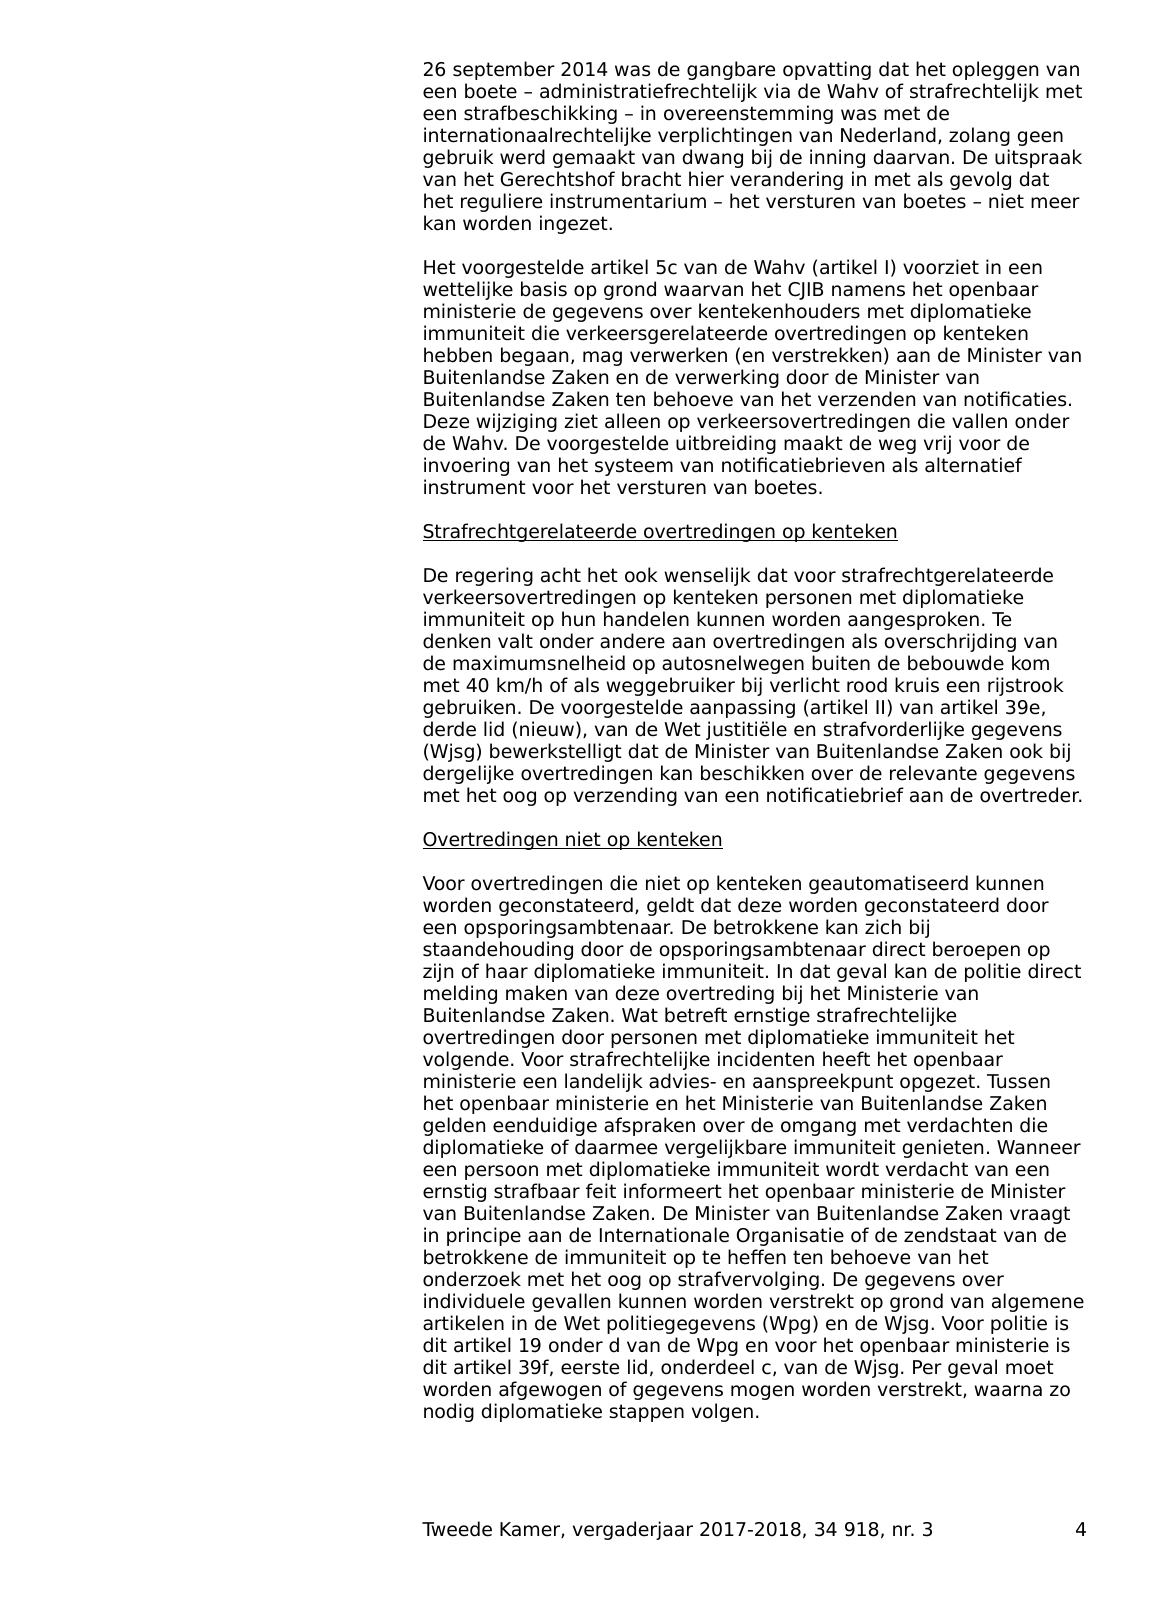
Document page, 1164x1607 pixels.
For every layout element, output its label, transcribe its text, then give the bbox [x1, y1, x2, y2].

subtitle Strafrechtgerelateerde overtredingen op kenteken [422, 521, 1087, 543]
subtitle Overtredingen niet op kenteken [422, 829, 1087, 851]
text Voor overtredingen die niet op kenteken geautomatiseerd kunnen worden geconstateerd, geldt dat deze worden geconstateerd door een opsporingsambtenaar. De betrokkene kan zich bij staandehouding door de opsporingsambtenaar direct beroepen op zijn of haar diplomatieke immuniteit. In dat geval kan de politie direct melding maken van deze overtreding bij het Ministerie van Buitenlandse Zaken. Wat betreft ernstige strafrechtelijke overtredingen door personen met diplomatieke immuniteit het volgende. Voor strafrechtelijke incidenten heeft het openbaar ministerie een landelijk advies- en aanspreekpunt opgezet. Tussen het openbaar ministerie en het Ministerie van Buitenlandse Zaken gelden eenduidige afspraken over de omgang met verdachten die diplomatieke of daarmee vergelijkbare immuniteit genieten. Wanneer een persoon met diplomatieke immuniteit wordt verdacht van een ernstig strafbaar feit informeert het openbaar ministerie de Minister van Buitenlandse Zaken. De Minister van Buitenlandse Zaken vraagt in principe aan de Internationale Organisatie of de zendstaat van de betrokkene de immuniteit op te heffen ten behoeve van het onderzoek met het oog op strafvervolging. De gegevens over individuele gevallen kunnen worden verstrekt op grond van algemene artikelen in de Wet politiegegevens (Wpg) en de Wjsg. Voor politie is dit artikel 19 onder d van de Wpg en voor het openbaar ministerie is dit artikel 39f, eerste lid, onderdeel c, van de Wjsg. Per geval moet worden afgewogen of gegevens mogen worden verstrekt, waarna zo nodig diplomatieke stappen volgen. [422, 873, 1087, 1423]
text Het voorgestelde artikel 5c van de Wahv (artikel I) voorziet in een wettelijke basis op grond waarvan het CJIB namens het openbaar ministerie de gegevens over kentekenhouders met diplomatieke immuniteit die verkeersgerelateerde overtredingen op kenteken hebben begaan, mag verwerken (en verstrekken) aan de Minister van Buitenlandse Zaken en de verwerking door de Minister van Buitenlandse Zaken ten behoeve van het verzenden van notificaties. Deze wijziging ziet alleen op verkeersovertredingen die vallen onder de Wahv. De voorgestelde uitbreiding maakt de weg vrij voor de invoering van het systeem van notificatiebrieven als alternatief instrument voor het versturen van boetes. [422, 257, 1087, 499]
text 26 september 2014 was de gangbare opvatting dat het opleggen van een boete – administratiefrechtelijk via de Wahv of strafrechtelijk met een strafbeschikking – in overeenstemming was met de internationaalrechtelijke verplichtingen van Nederland, zolang geen gebruik werd gemaakt van dwang bij de inning daarvan. De uitspraak van het Gerechtshof bracht hier verandering in met als gevolg dat het reguliere instrumentarium – het versturen van boetes – niet meer kan worden ingezet. [422, 59, 1087, 235]
text De regering acht het ook wenselijk dat voor strafrechtgerelateerde verkeersovertredingen op kenteken personen met diplomatieke immuniteit op hun handelen kunnen worden aangesproken. Te denken valt onder andere aan overtredingen als overschrijding van de maximumsnelheid op autosnelwegen buiten de bebouwde kom met 40 km/h of als weggebruiker bij verlicht rood kruis een rijstrook gebruiken. De voorgestelde aanpassing (artikel II) van artikel 39e, derde lid (nieuw), van de Wet justitiële en strafvorderlijke gegevens (Wjsg) bewerkstelligt dat de Minister van Buitenlandse Zaken ook bij dergelijke overtredingen kan beschikken over de relevante gegevens met het oog op verzending van een notificatiebrief aan de overtreder. [422, 565, 1087, 807]
